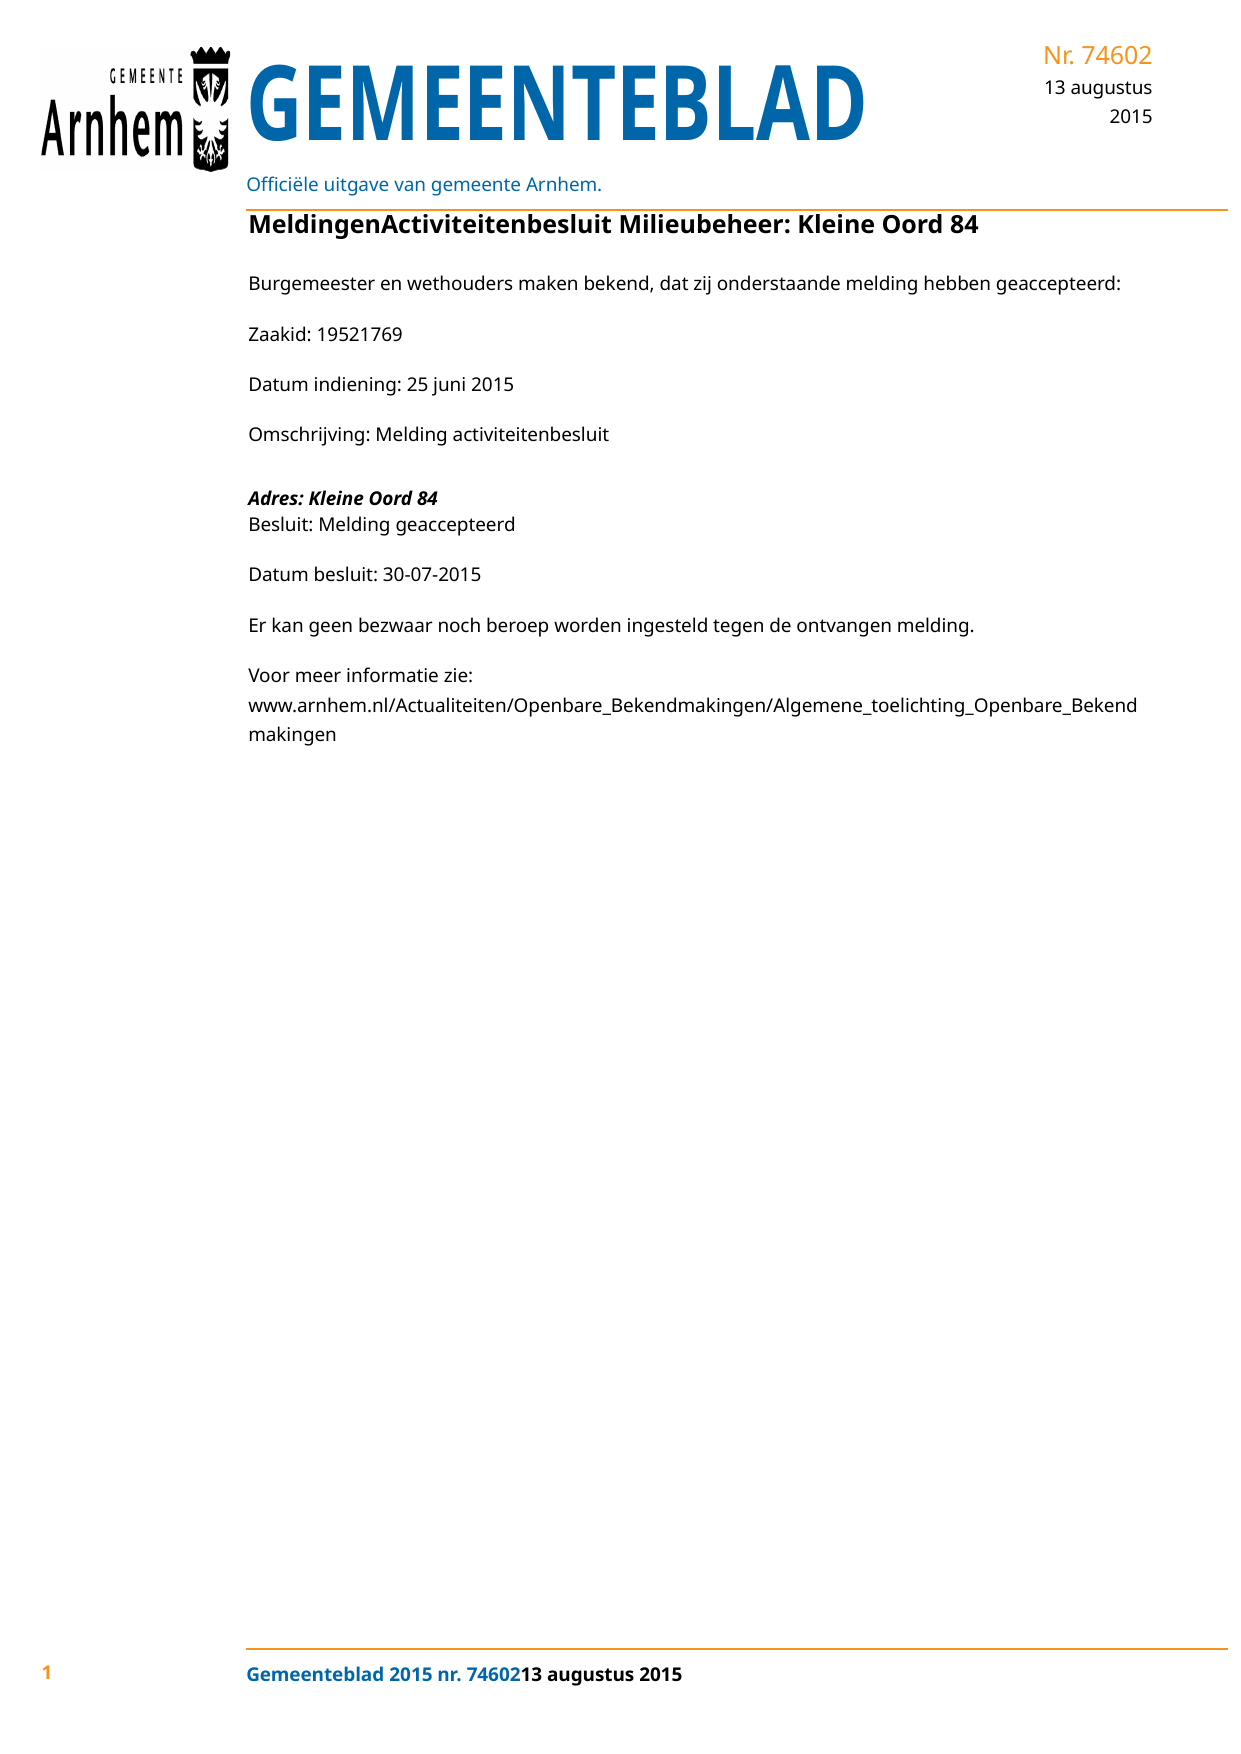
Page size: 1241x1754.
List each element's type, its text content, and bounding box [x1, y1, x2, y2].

text Voor meer informatie zie: www.arnhem.nl/Actualiteiten/Openbare_Bekendmakingen/Algemene_toelichting_Openbare_Bekendmakingen [248, 662, 1152, 747]
text Datum indiening: 25 juni 2015 [248, 371, 1152, 397]
text Omschrijving: Melding activiteitenbesluit [248, 422, 1152, 447]
text Besluit: Melding geaccepteerd [248, 511, 1152, 537]
text Burgemeester en wethouders maken bekend, dat zij onderstaande melding hebben geaccepteerd: [248, 270, 1152, 296]
text Er kan geen bezwaar noch beroep worden ingesteld tegen de ontvangen melding. [248, 612, 1152, 638]
text Zaakid: 19521769 [248, 321, 1152, 346]
text MeldingenActiviteitenbesluit Milieubeheer: Kleine Oord 84 [248, 211, 1152, 241]
picture [41, 47, 231, 172]
text Datum besluit: 30-07-2015 [248, 562, 1152, 587]
text Adres: Kleine Oord 84 [248, 486, 1152, 511]
